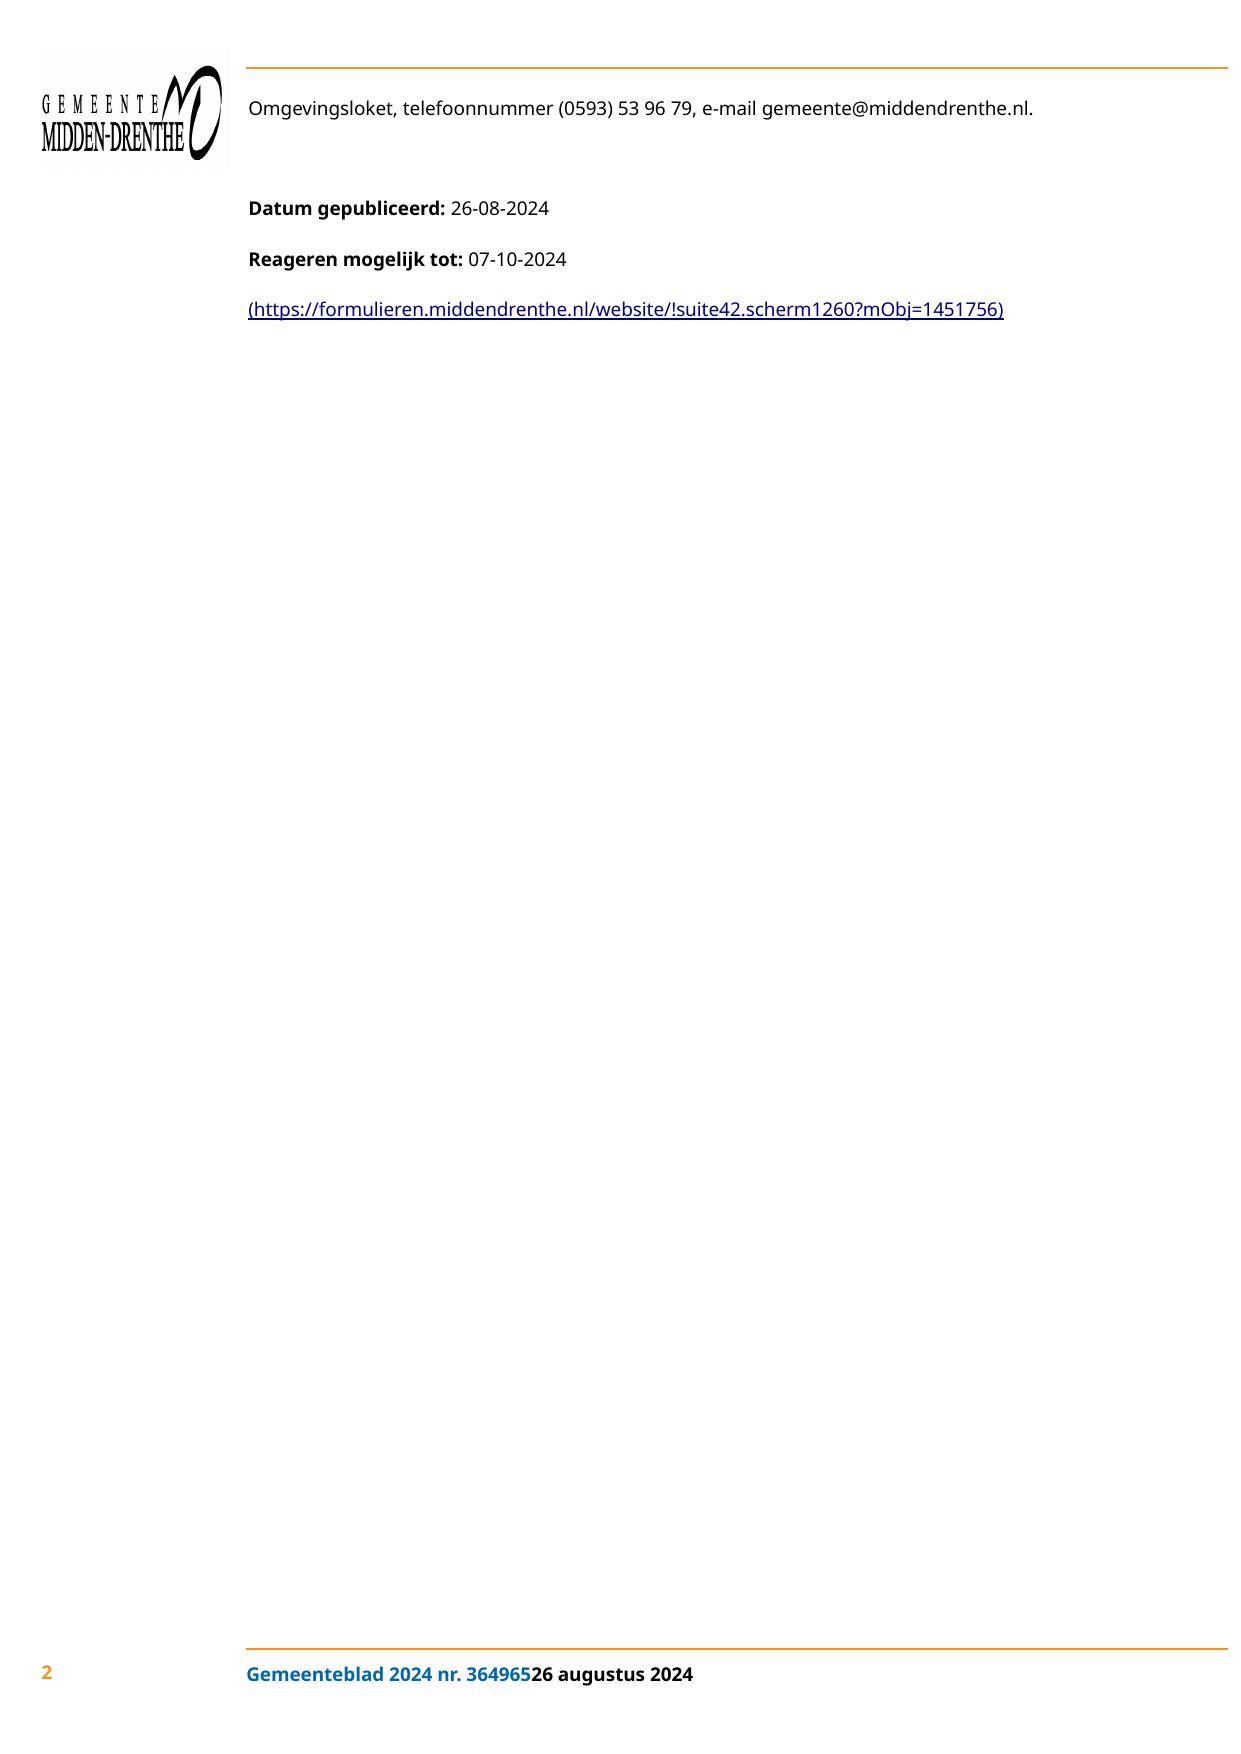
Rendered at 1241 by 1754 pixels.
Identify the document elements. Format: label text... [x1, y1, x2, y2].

text Datum gepubliceerd: 26-08-2024 [248, 196, 1152, 221]
picture [41, 47, 231, 172]
text Omgevingsloket, telefoonnummer (0593) 53 96 79, e-mail gemeente@middendrenthe.nl. [248, 95, 1152, 121]
text Reageren mogelijk tot: 07-10-2024 [248, 246, 1152, 272]
text (https://formulieren.middendrenthe.nl/website/!suite42.scherm1260?mObj=1451756) [248, 296, 1152, 322]
